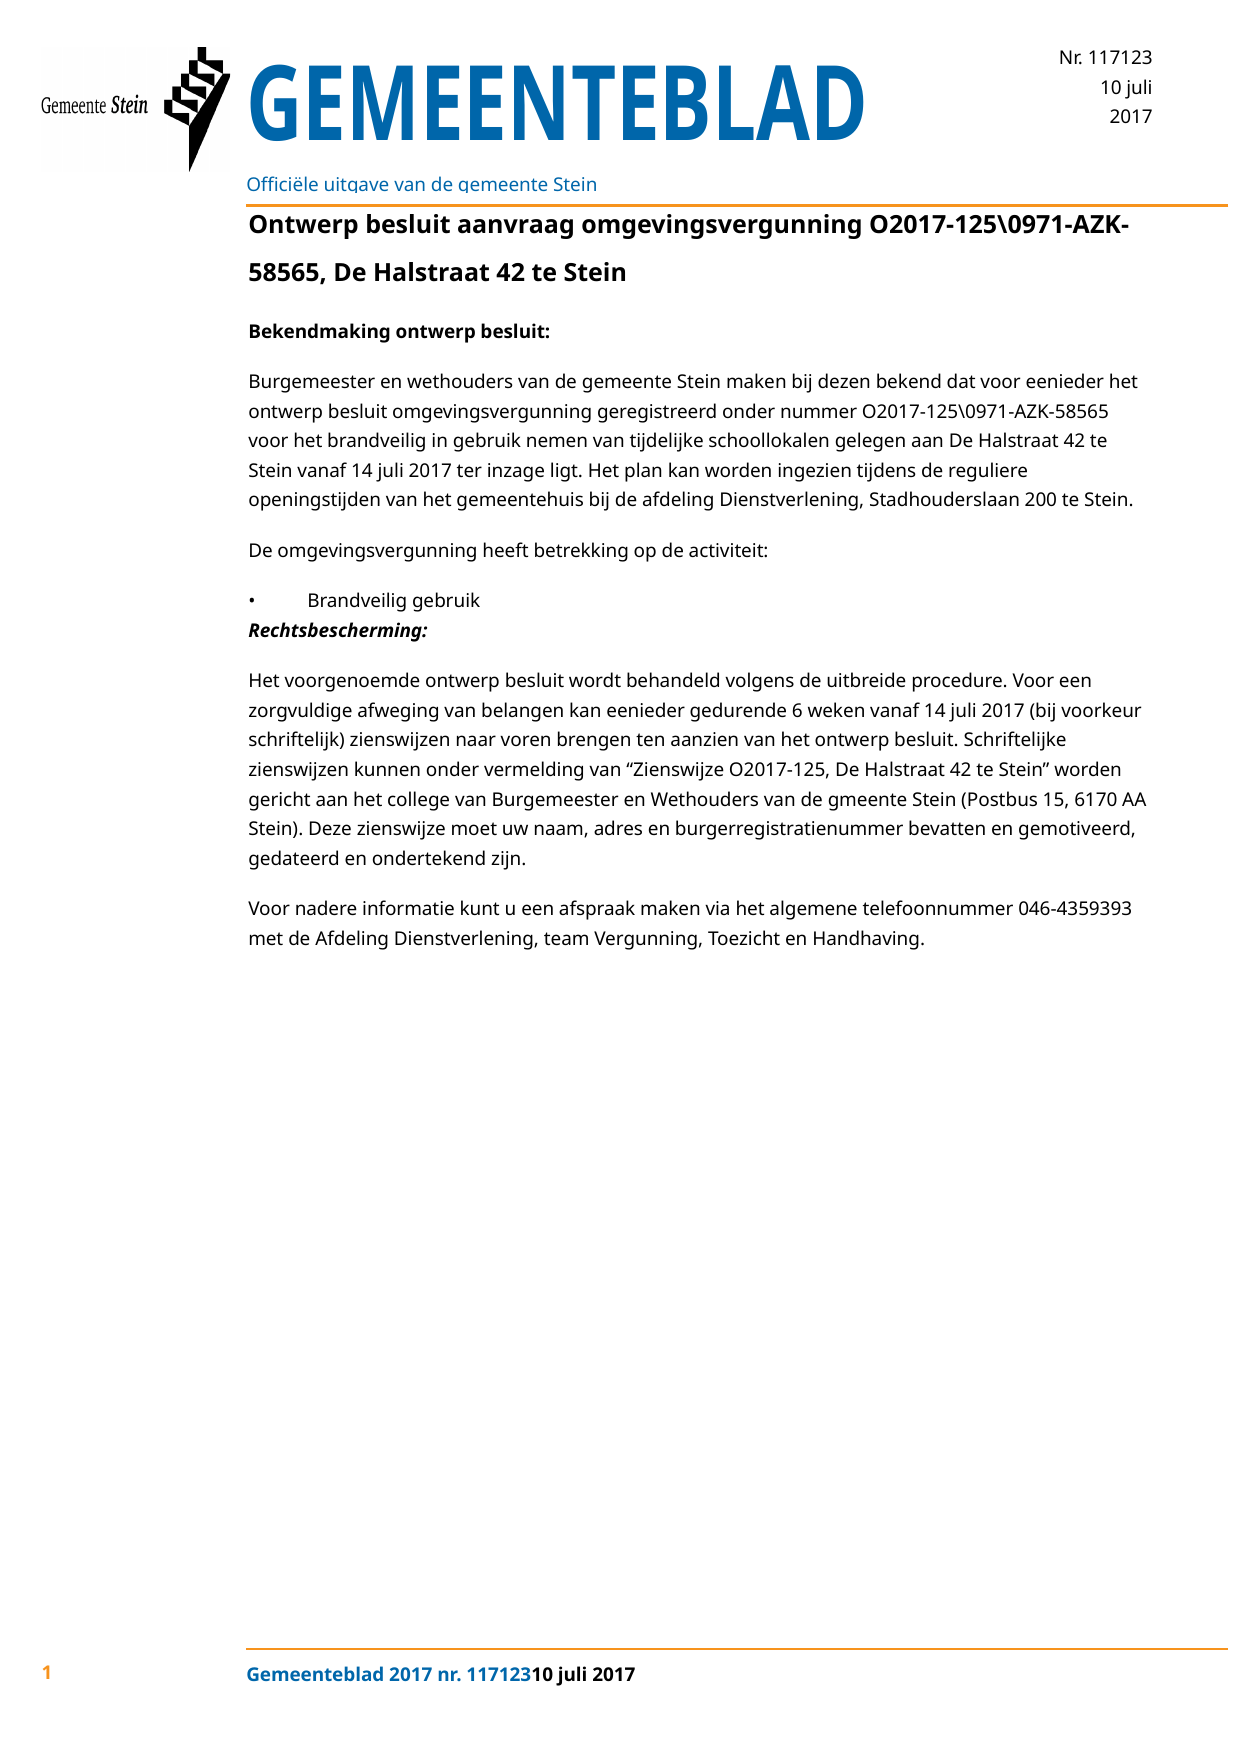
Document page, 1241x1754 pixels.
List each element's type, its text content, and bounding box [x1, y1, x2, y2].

text Burgemeester en wethouders van de gemeente Stein maken bij dezen bekend dat voor eenieder het ontwerp besluit omgevingsvergunning geregistreerd onder nummer O2017-125\0971-AZK-58565 voor het brandveilig in gebruik nemen van tijdelijke schoollokalen gelegen aan De Halstraat 42 te Stein vanaf 14 juli 2017 ter inzage ligt. Het plan kan worden ingezien tijdens de reguliere openingstijden van het gemeentehuis bij de afdeling Dienstverlening, Stadhouderslaan 200 te Stein. [248, 368, 1152, 512]
text Bekendmaking ontwerp besluit: [248, 318, 1152, 344]
text Ontwerp besluit aanvraag omgevingsvergunning O2017-125\0971-AZK-58565, De Halstraat 42 te Stein [248, 207, 1152, 288]
text De omgevingsvergunning heeft betrekking op de activiteit: [248, 537, 1152, 563]
text Rechtsbescherming: [248, 617, 1152, 643]
list Brandveilig gebruik [248, 587, 1152, 613]
picture [41, 47, 231, 172]
text Het voorgenoemde ontwerp besluit wordt behandeld volgens de uitbreide procedure. Voor een zorgvuldige afweging van belangen kan eenieder gedurende 6 weken vanaf 14 juli 2017 (bij voorkeur schriftelijk) zienswijzen naar voren brengen ten aanzien van het ontwerp besluit. Schriftelijke zienswijzen kunnen onder vermelding van “Zienswijze O2017-125, De Halstraat 42 te Stein” worden gericht aan het college van Burgemeester en Wethouders van de gmeente Stein (Postbus 15, 6170 AA Stein). Deze zienswijze moet uw naam, adres en burgerregistratienummer bevatten en gemotiveerd, gedateerd en ondertekend zijn. [248, 667, 1152, 871]
text Voor nadere informatie kunt u een afspraak maken via het algemene telefoonnummer 046-4359393 met de Afdeling Dienstverlening, team Vergunning, Toezicht en Handhaving. [248, 895, 1152, 951]
